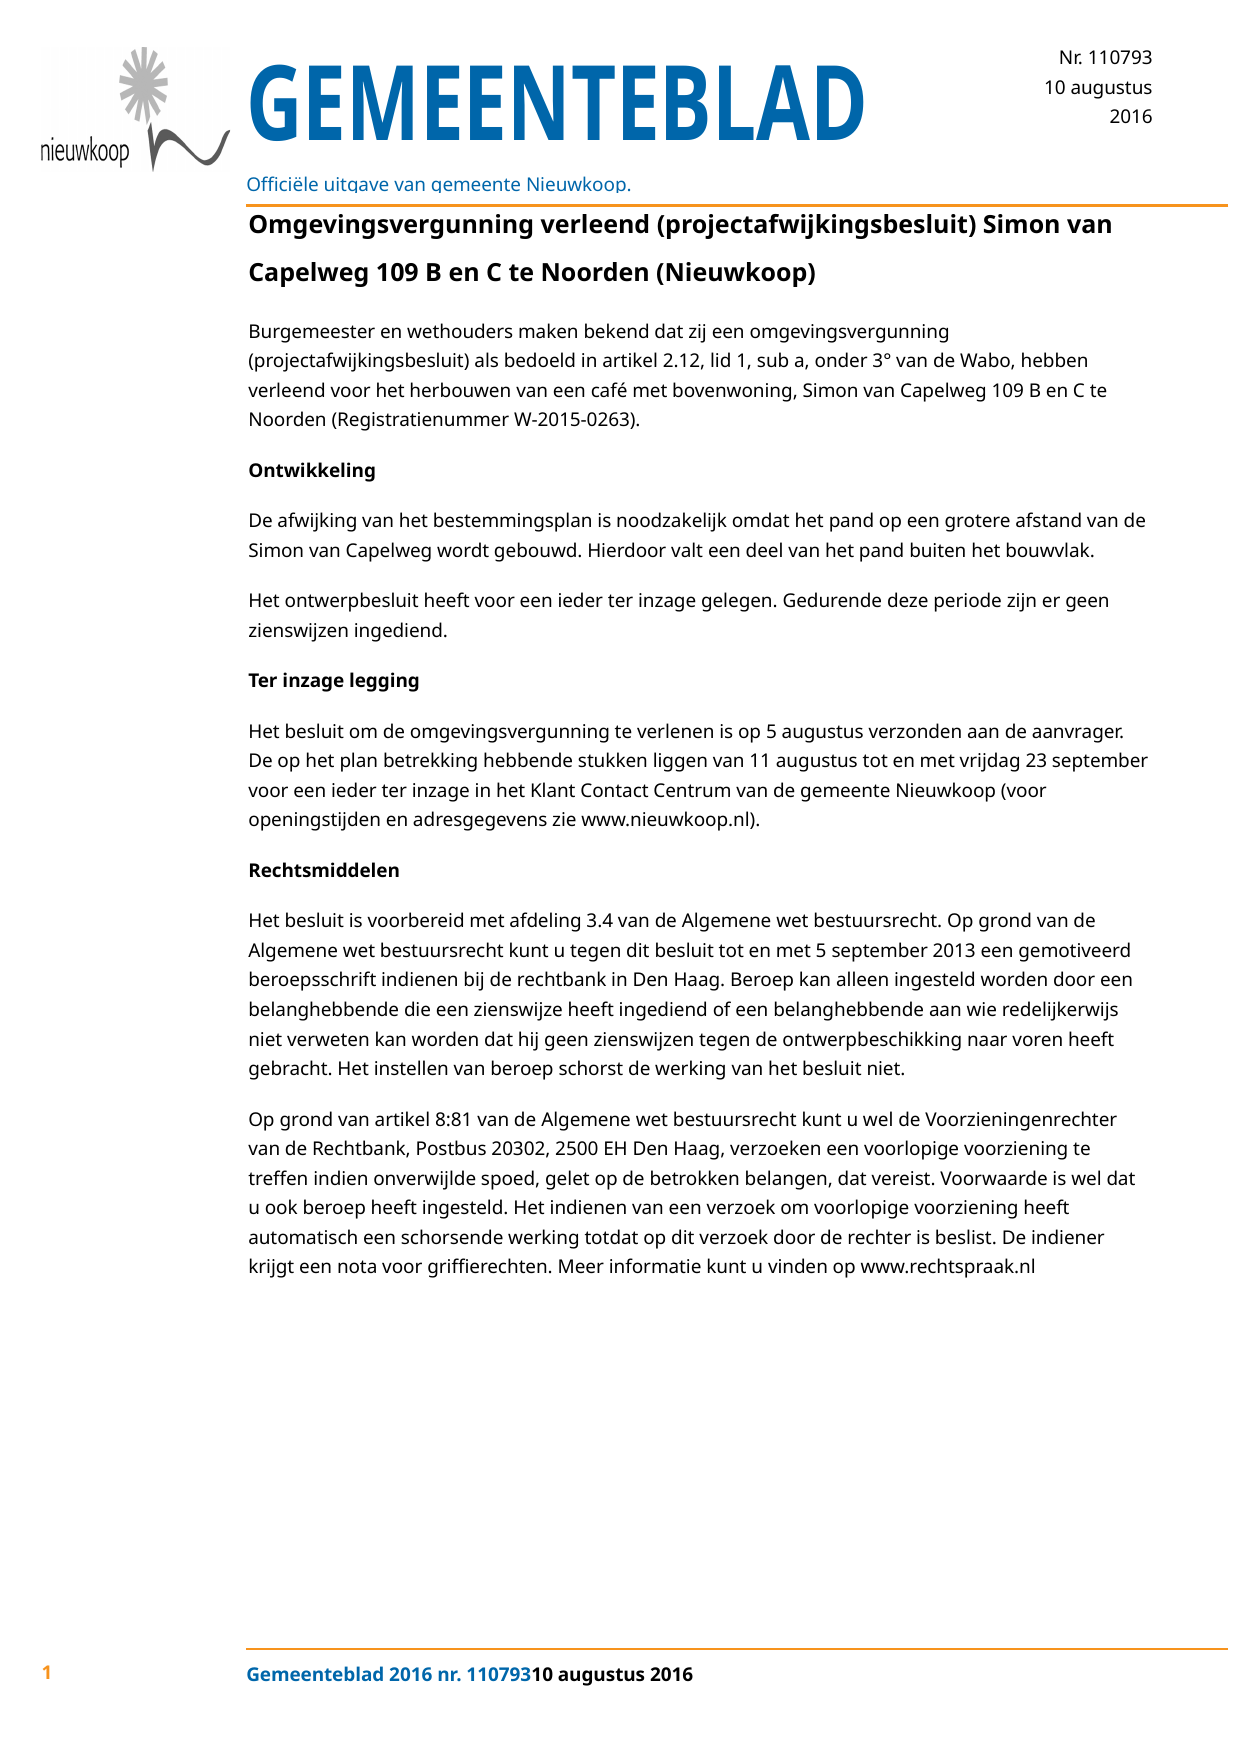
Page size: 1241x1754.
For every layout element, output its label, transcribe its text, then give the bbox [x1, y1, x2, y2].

text Op grond van artikel 8:81 van de Algemene wet bestuursrecht kunt u wel de Voorzieningenrechter van de Rechtbank, Postbus 20302, 2500 EH Den Haag, verzoeken een voorlopige voorziening te treffen indien onverwijlde spoed, gelet op de betrokken belangen, dat vereist. Voorwaarde is wel dat u ook beroep heeft ingesteld. Het indienen van een verzoek om voorlopige voorziening heeft automatisch een schorsende werking totdat op dit verzoek door de rechter is beslist. De indiener krijgt een nota voor griffierechten. Meer informatie kunt u vinden op www.rechtspraak.nl [248, 1106, 1152, 1279]
text Rechtsmiddelen [248, 857, 1152, 883]
picture [41, 47, 231, 172]
text Het besluit om de omgevingsvergunning te verlenen is op 5 augustus verzonden aan de aanvrager. De op het plan betrekking hebbende stukken liggen van 11 augustus tot en met vrijdag 23 september voor een ieder ter inzage in het Klant Contact Centrum van de gemeente Nieuwkoop (voor openingstijden en adresgegevens zie www.nieuwkoop.nl). [248, 718, 1152, 832]
text Omgevingsvergunning verleend (projectafwijkingsbesluit) Simon van Capelweg 109 B en C te Noorden (Nieuwkoop) [248, 207, 1152, 288]
text Het ontwerpbesluit heeft voor een ieder ter inzage gelegen. Gedurende deze periode zijn er geen zienswijzen ingediend. [248, 587, 1152, 643]
text Ter inzage legging [248, 667, 1152, 693]
text De afwijking van het bestemmingsplan is noodzakelijk omdat het pand op een grotere afstand van de Simon van Capelweg wordt gebouwd. Hierdoor valt een deel van het pand buiten het bouwvlak. [248, 507, 1152, 563]
text Burgemeester en wethouders maken bekend dat zij een omgevingsvergunning (projectafwijkingsbesluit) als bedoeld in artikel 2.12, lid 1, sub a, onder 3° van de Wabo, hebben verleend voor het herbouwen van een café met bovenwoning, Simon van Capelweg 109 B en C te Noorden (Registratienummer W-2015-0263). [248, 318, 1152, 432]
text Het besluit is voorbereid met afdeling 3.4 van de Algemene wet bestuursrecht. Op grond van de Algemene wet bestuursrecht kunt u tegen dit besluit tot en met 5 september 2013 een gemotiveerd beroepsschrift indienen bij de rechtbank in Den Haag. Beroep kan alleen ingesteld worden door een belanghebbende die een zienswijze heeft ingediend of een belanghebbende aan wie redelijkerwijs niet verweten kan worden dat hij geen zienswijzen tegen de ontwerpbeschikking naar voren heeft gebracht. Het instellen van beroep schorst de werking van het besluit niet. [248, 907, 1152, 1081]
text Ontwikkeling [248, 457, 1152, 483]
